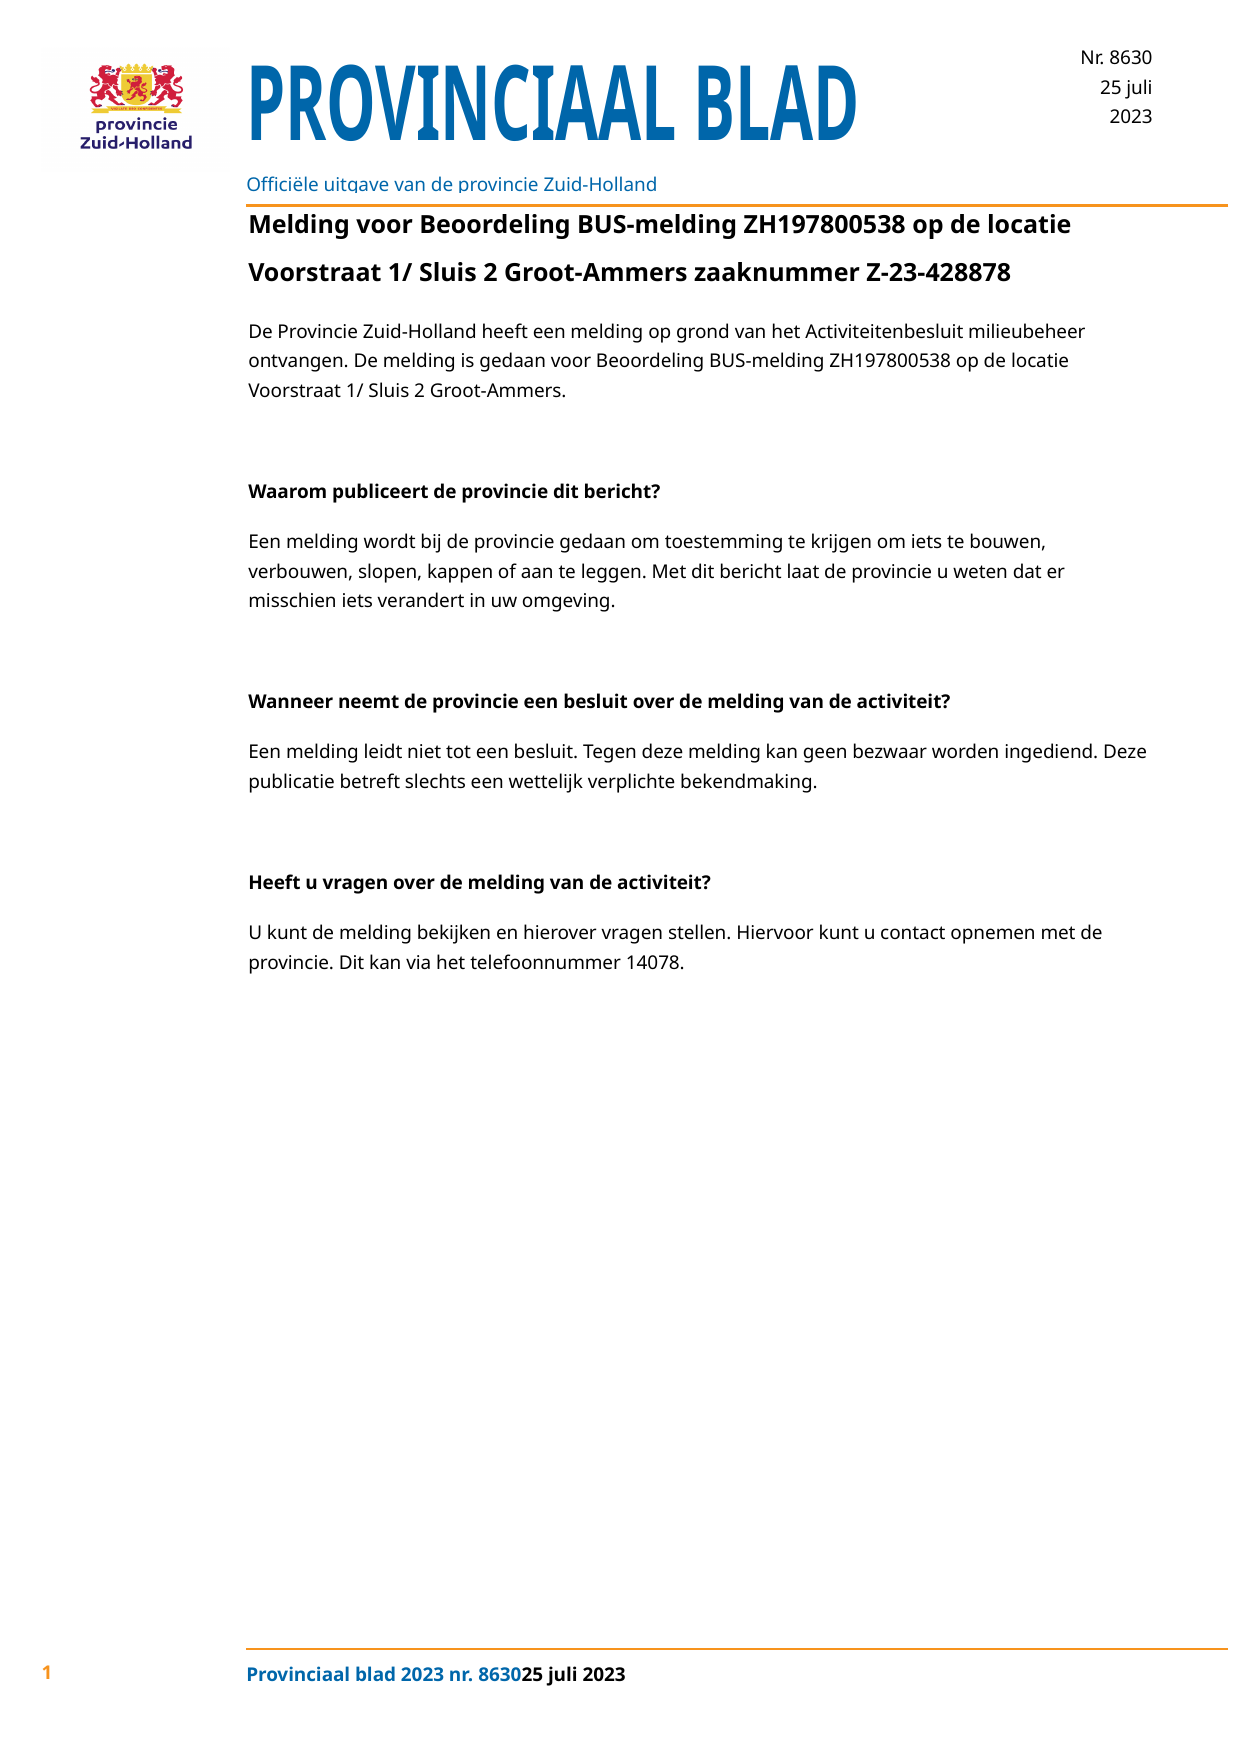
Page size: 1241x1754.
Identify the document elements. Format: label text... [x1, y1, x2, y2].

text Een melding leidt niet tot een besluit. Tegen deze melding kan geen bezwaar worden ingediend. Deze publicatie betreft slechts een wettelijk verplichte bekendmaking. [248, 739, 1152, 794]
picture [41, 47, 231, 172]
text U kunt de melding bekijken en hierover vragen stellen. Hiervoor kunt u contact opnemen met de provincie. Dit kan via het telefoonnummer 14078. [248, 919, 1152, 975]
text De Provincie Zuid-Holland heeft een melding op grond van het Activiteitenbesluit milieubeheer ontvangen. De melding is gedaan voor Beoordeling BUS-melding ZH197800538 op de locatie Voorstraat 1/ Sluis 2 Groot-Ammers. [248, 318, 1152, 403]
text Melding voor Beoordeling BUS-melding ZH197800538 op de locatie Voorstraat 1/ Sluis 2 Groot-Ammers zaaknummer Z-23-428878 [248, 207, 1152, 288]
text Waarom publiceert de provincie dit bericht? [248, 478, 1152, 504]
text Wanneer neemt de provincie een besluit over de melding van de activiteit? [248, 688, 1152, 714]
text Heeft u vragen over de melding van de activiteit? [248, 869, 1152, 895]
text Een melding wordt bij de provincie gedaan om toestemming te krijgen om iets te bouwen, verbouwen, slopen, kappen of aan te leggen. Met dit bericht laat de provincie u weten dat er misschien iets verandert in uw omgeving. [248, 528, 1152, 613]
